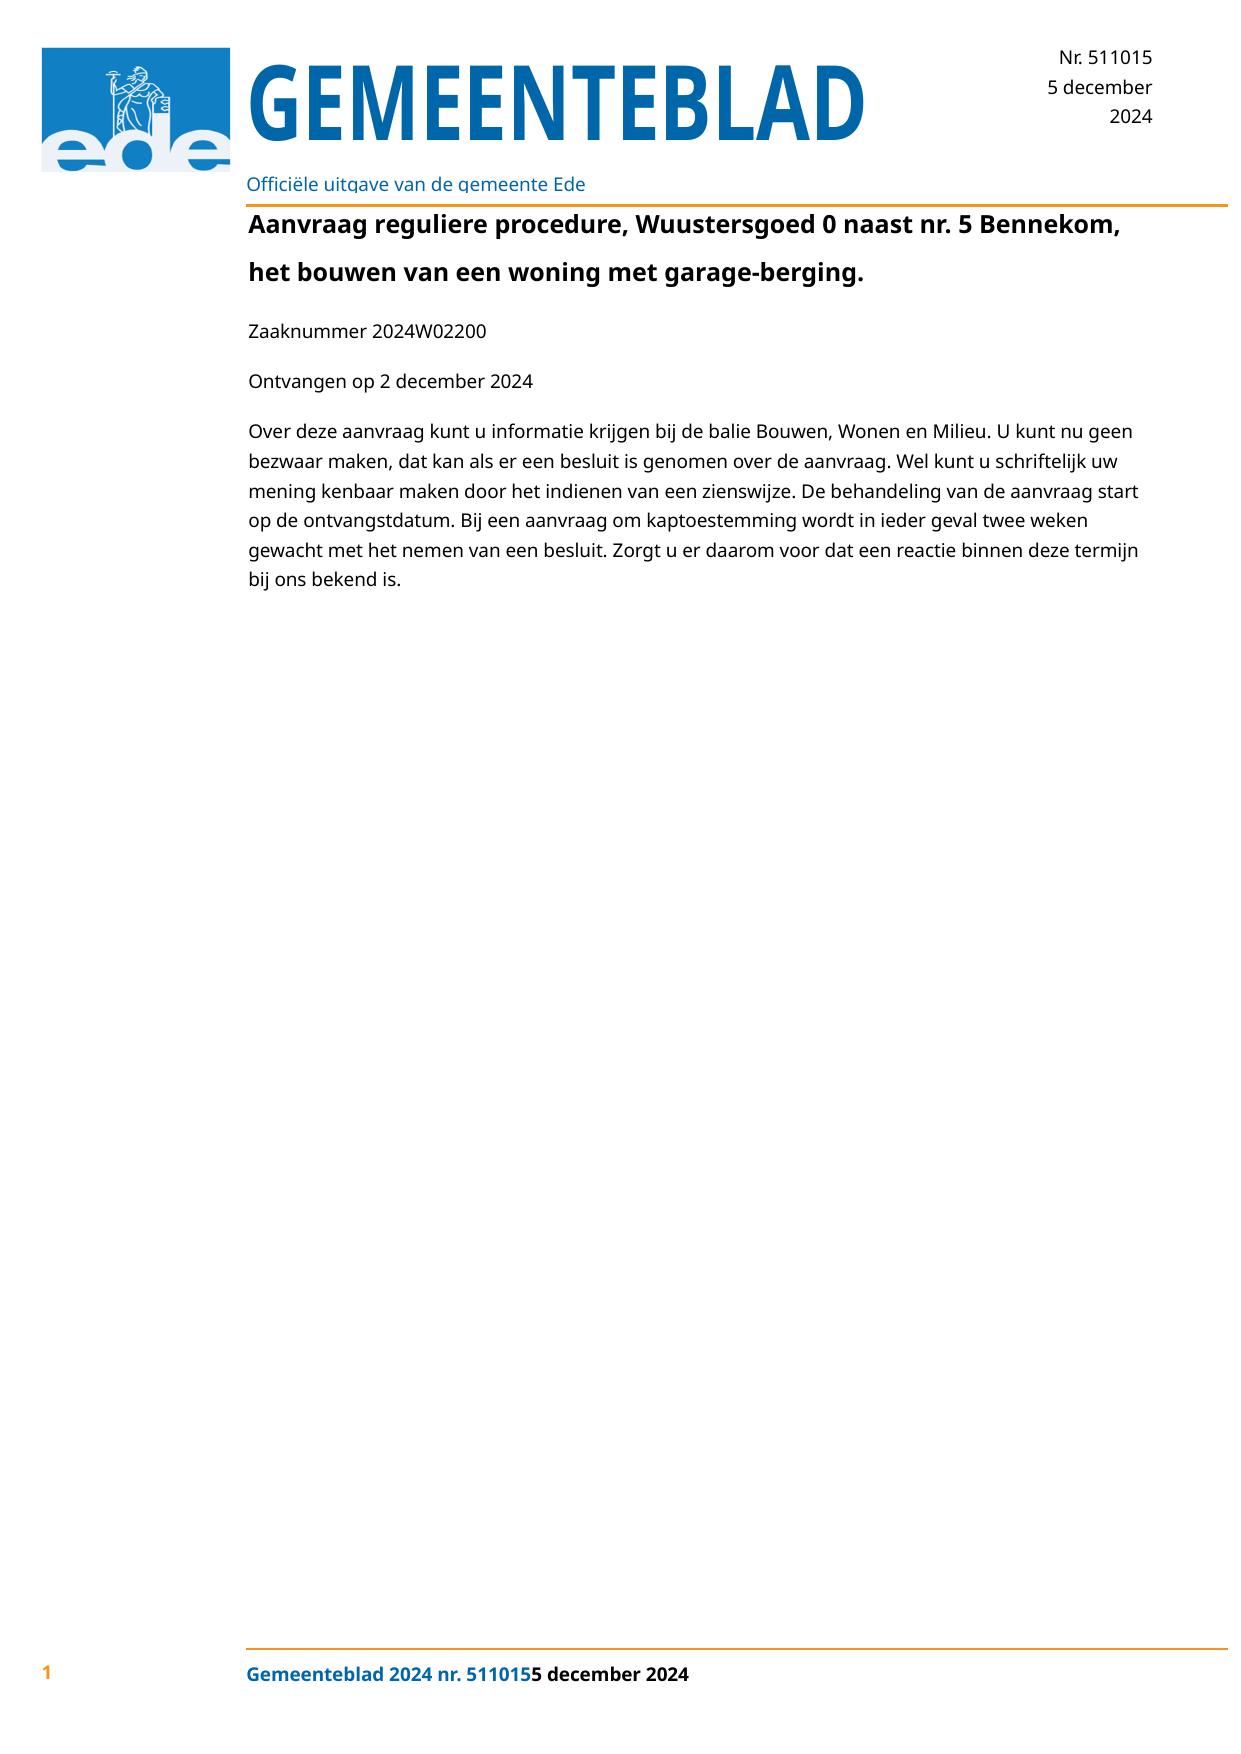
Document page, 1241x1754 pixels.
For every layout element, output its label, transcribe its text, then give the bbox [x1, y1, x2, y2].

picture [41, 47, 231, 172]
text Over deze aanvraag kunt u informatie krijgen bij de balie Bouwen, Wonen en Milieu. U kunt nu geen bezwaar maken, dat kan als er een besluit is genomen over de aanvraag. Wel kunt u schriftelijk uw mening kenbaar maken door het indienen van een zienswijze. De behandeling van de aanvraag start op de ontvangstdatum. Bij een aanvraag om kaptoestemming wordt in ieder geval twee weken gewacht met het nemen van een besluit. Zorgt u er daarom voor dat een reactie binnen deze termijn bij ons bekend is. [248, 419, 1152, 592]
text Ontvangen op 2 december 2024 [248, 368, 1152, 394]
text Aanvraag reguliere procedure, Wuustersgoed 0 naast nr. 5 Bennekom, het bouwen van een woning met garage-berging. [248, 207, 1152, 288]
text Zaaknummer 2024W02200 [248, 318, 1152, 344]
